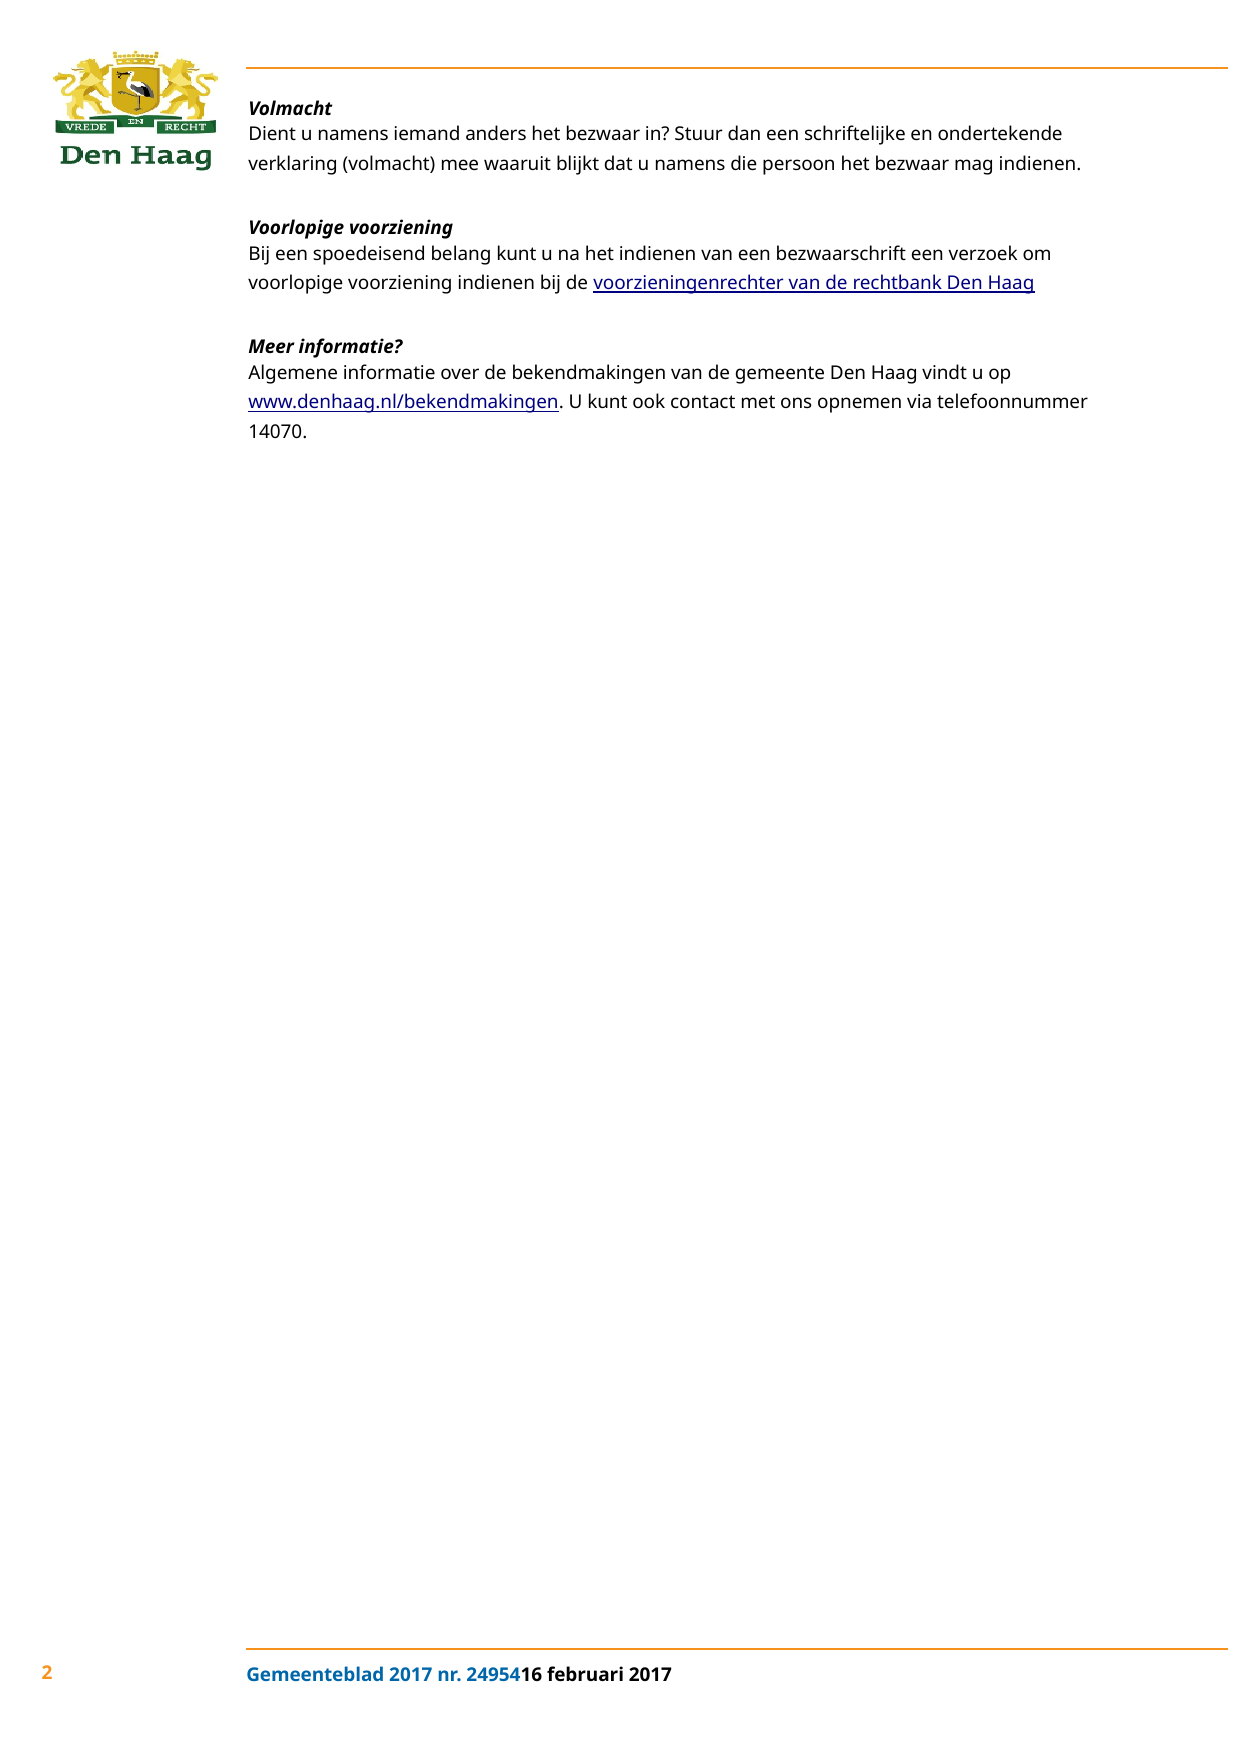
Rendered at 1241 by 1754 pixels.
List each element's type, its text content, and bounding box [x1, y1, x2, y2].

text Dient u namens iemand anders het bezwaar in? Stuur dan een schriftelijke en ondertekende verklaring (volmacht) mee waaruit blijkt dat u namens die persoon het bezwaar mag indienen. [248, 121, 1152, 176]
picture [41, 47, 231, 172]
text Voorlopige voorziening [248, 214, 1152, 240]
text Bij een spoedeisend belang kunt u na het indienen van een bezwaarschrift een verzoek om voorlopige voorziening indienen bij de voorzieningenrechter van de rechtbank Den Haag [248, 240, 1152, 295]
text Meer informatie? [248, 333, 1152, 359]
text Algemene informatie over de bekendmakingen van de gemeente Den Haag vindt u op www.denhaag.nl/bekendmakingen. U kunt ook contact met ons opnemen via telefoonnummer 14070. [248, 359, 1152, 444]
text Volmacht [248, 95, 1152, 121]
